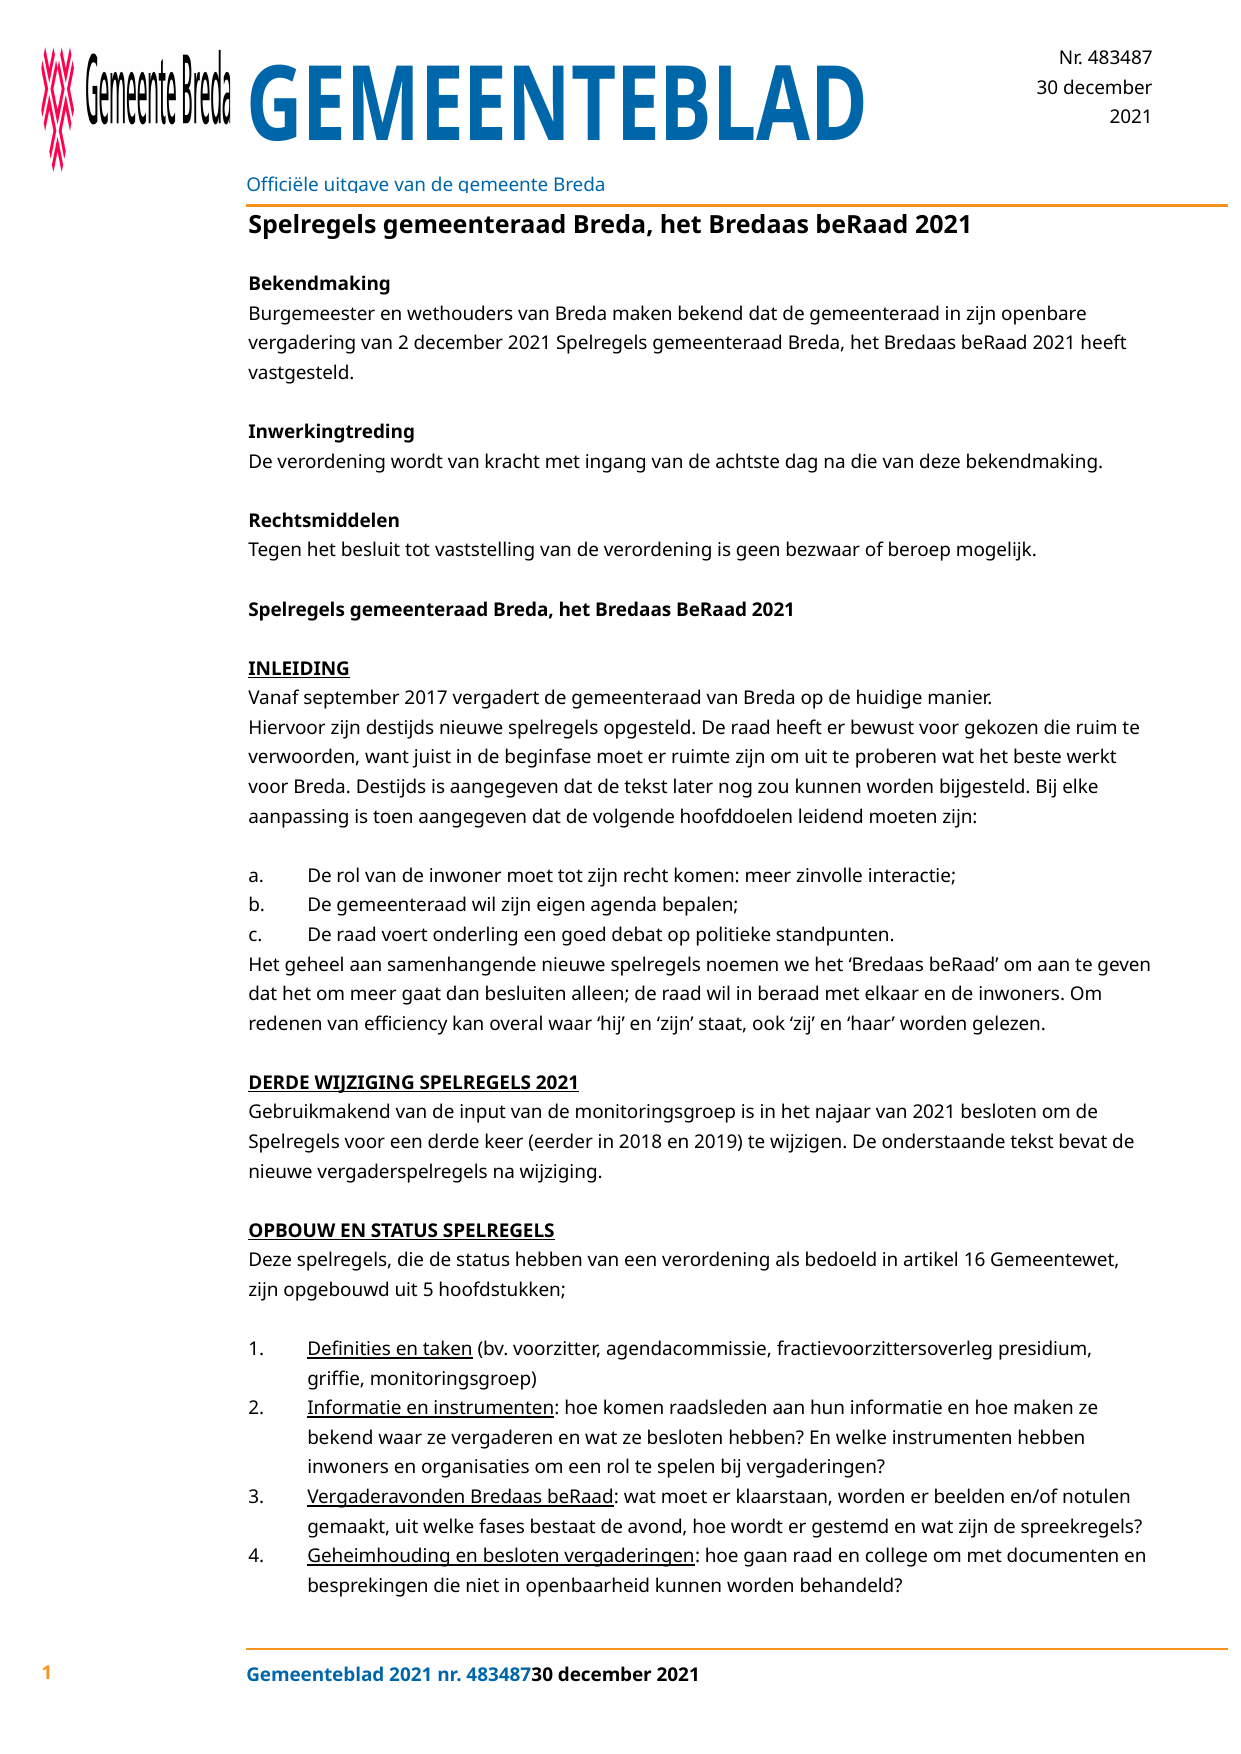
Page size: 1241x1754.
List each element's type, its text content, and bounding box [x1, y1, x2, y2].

text Deze spelregels, die de status hebben van een verordening als bedoeld in artikel 16 Gemeentewet, zijn opgebouwd uit 5 hoofdstukken; [248, 1247, 1152, 1302]
list De rol van de inwoner moet tot zijn recht komen: meer zinvolle interactie; [248, 862, 1152, 888]
list De raad voert onderling een goed debat op politieke standpunten. [248, 921, 1152, 947]
text Vanaf september 2017 vergadert de gemeenteraad van Breda op de huidige manier. [248, 684, 1152, 710]
list Informatie en instrumenten: hoe komen raadsleden aan hun informatie en hoe maken ze bekend waar ze vergaderen en wat ze besloten hebben? En welke instrumenten hebben inwoners en organisaties om een rol te spelen bij vergaderingen? [248, 1394, 1152, 1479]
picture [41, 47, 231, 172]
text De verordening wordt van kracht met ingang van de achtste dag na die van deze bekendmaking. [248, 448, 1152, 473]
list Definities en taken (bv. voorzitter, agendacommissie, fractievoorzittersoverleg presidium, griffie, monitoringsgroep) [248, 1335, 1152, 1391]
list De gemeenteraad wil zijn eigen agenda bepalen; [248, 892, 1152, 917]
text DERDE WIJZIGING SPELREGELS 2021 [248, 1069, 1152, 1095]
list Geheimhouding en besloten vergaderingen: hoe gaan raad en college om met documenten en besprekingen die niet in openbaarheid kunnen worden behandeld? [248, 1542, 1152, 1598]
text Hiervoor zijn destijds nieuwe spelregels opgesteld. De raad heeft er bewust voor gekozen die ruim te verwoorden, want juist in de beginfase moet er ruimte zijn om uit te proberen wat het beste werkt voor Breda. Destijds is aangegeven dat de tekst later nog zou kunnen worden bijgesteld. Bij elke aanpassing is toen aangegeven dat de volgende hoofddoelen leidend moeten zijn: [248, 714, 1152, 828]
text Spelregels gemeenteraad Breda, het Bredaas beRaad 2021 [248, 207, 1152, 241]
text Burgemeester en wethouders van Breda maken bekend dat de gemeenteraad in zijn openbare vergadering van 2 december 2021 Spelregels gemeenteraad Breda, het Bredaas beRaad 2021 heeft vastgesteld. [248, 300, 1152, 385]
text INLEIDING [248, 655, 1152, 681]
text Spelregels gemeenteraad Breda, het Bredaas BeRaad 2021 [248, 596, 1152, 621]
text Rechtsmiddelen [248, 507, 1152, 533]
text Gebruikmakend van de input van de monitoringsgroep is in het najaar van 2021 besloten om de Spelregels voor een derde keer (eerder in 2018 en 2019) te wijzigen. De onderstaande tekst bevat de nieuwe vergaderspelregels na wijziging. [248, 1099, 1152, 1183]
text Bekendmaking [248, 270, 1152, 296]
text Tegen het besluit tot vaststelling van de verordening is geen bezwaar of beroep mogelijk. [248, 537, 1152, 562]
text OPBOUW EN STATUS SPELREGELS [248, 1217, 1152, 1243]
list Vergaderavonden Bredaas beRaad: wat moet er klaarstaan, worden er beelden en/of notulen gemaakt, uit welke fases bestaat de avond, hoe wordt er gestemd en wat zijn de spreekregels? [248, 1483, 1152, 1538]
text Het geheel aan samenhangende nieuwe spelregels noemen we het ‘Bredaas beRaad’ om aan te geven dat het om meer gaat dan besluiten alleen; de raad wil in beraad met elkaar en de inwoners. Om redenen van efficiency kan overal waar ‘hij’ en ‘zijn’ staat, ook ‘zij’ en ‘haar’ worden gelezen. [248, 951, 1152, 1036]
text Inwerkingtreding [248, 418, 1152, 444]
